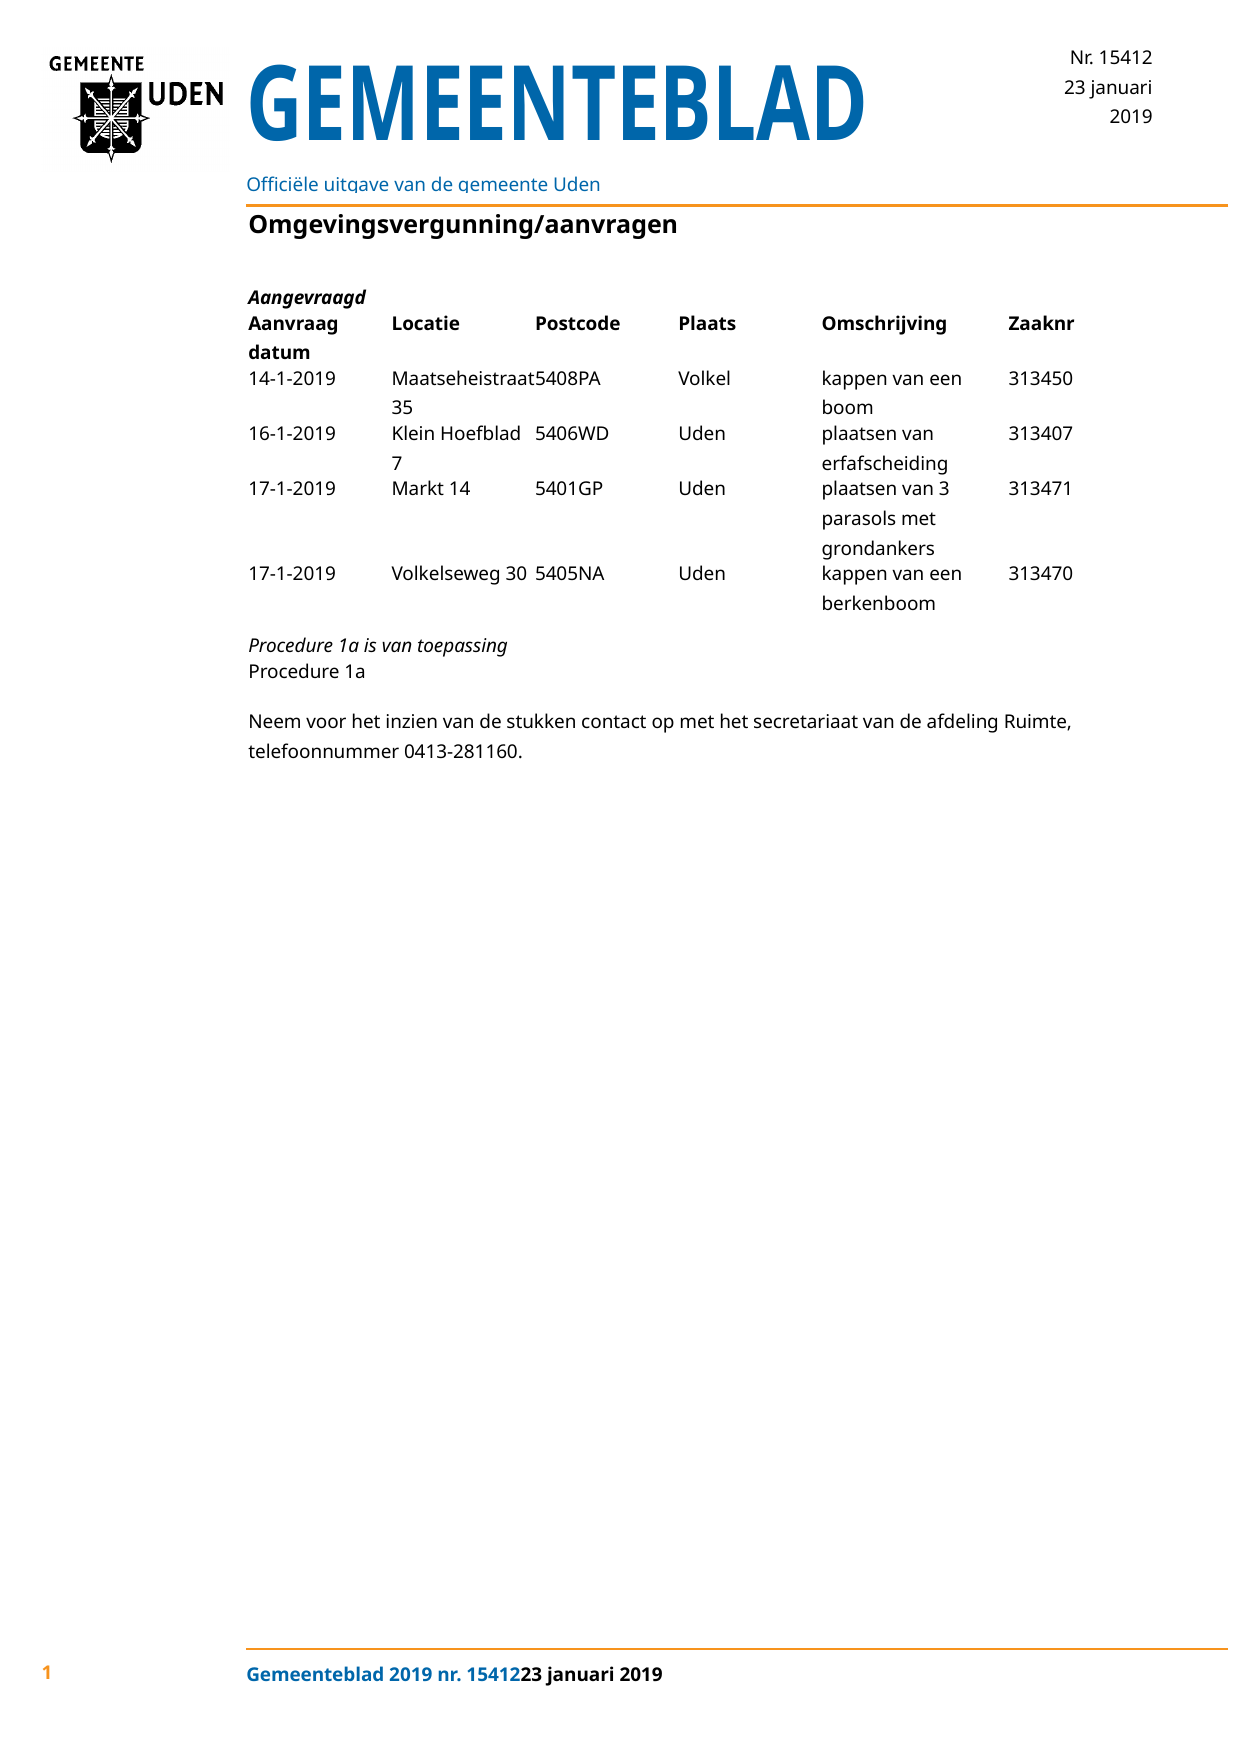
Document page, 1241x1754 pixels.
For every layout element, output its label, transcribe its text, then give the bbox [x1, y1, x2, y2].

table_cell Volkel [678, 365, 821, 420]
table_header Postcode [535, 310, 678, 365]
table_cell 14-1-2019 [248, 365, 391, 420]
table_cell Uden [678, 420, 821, 476]
table_cell 5408PA [535, 365, 678, 420]
table_cell kappen van een berkenboom [821, 561, 1008, 616]
table_cell 5401GP [535, 476, 678, 561]
table_header Aanvraag datum [248, 310, 391, 365]
picture [41, 47, 231, 172]
table_cell 313471 [1008, 476, 1152, 561]
table_cell Volkelseweg 30 [391, 561, 535, 616]
table_cell 313407 [1008, 420, 1152, 476]
table_header Zaaknr [1008, 310, 1152, 365]
text Neem voor het inzien van de stukken contact op met het secretariaat van de afdeling Ruimte, telefoonnummer 0413-281160. [248, 709, 1152, 764]
table_cell Uden [678, 476, 821, 561]
table_cell Maatseheistraat 35 [391, 365, 535, 420]
table_cell 5405NA [535, 561, 678, 616]
table_cell 313470 [1008, 561, 1152, 616]
table_cell plaatsen van 3 parasols met grondankers [821, 476, 1008, 561]
table_header Plaats [678, 310, 821, 365]
table_cell plaatsen van erfafscheiding [821, 420, 1008, 476]
table_cell kappen van een boom [821, 365, 1008, 420]
table_cell 17-1-2019 [248, 561, 391, 616]
table_cell 17-1-2019 [248, 476, 391, 561]
table_cell Markt 14 [391, 476, 535, 561]
table_cell Uden [678, 561, 821, 616]
text Procedure 1a is van toepassing [248, 633, 1152, 658]
table_cell 5406WD [535, 420, 678, 476]
table_cell 313450 [1008, 365, 1152, 420]
text Aangevraagd [248, 284, 1152, 309]
table_header Omschrijving [821, 310, 1008, 365]
table_cell Klein Hoefblad 7 [391, 420, 535, 476]
text Omgevingsvergunning/aanvragen [248, 207, 1152, 241]
table_header Locatie [391, 310, 535, 365]
text Procedure 1a [248, 658, 1152, 684]
table_cell 16-1-2019 [248, 420, 391, 476]
